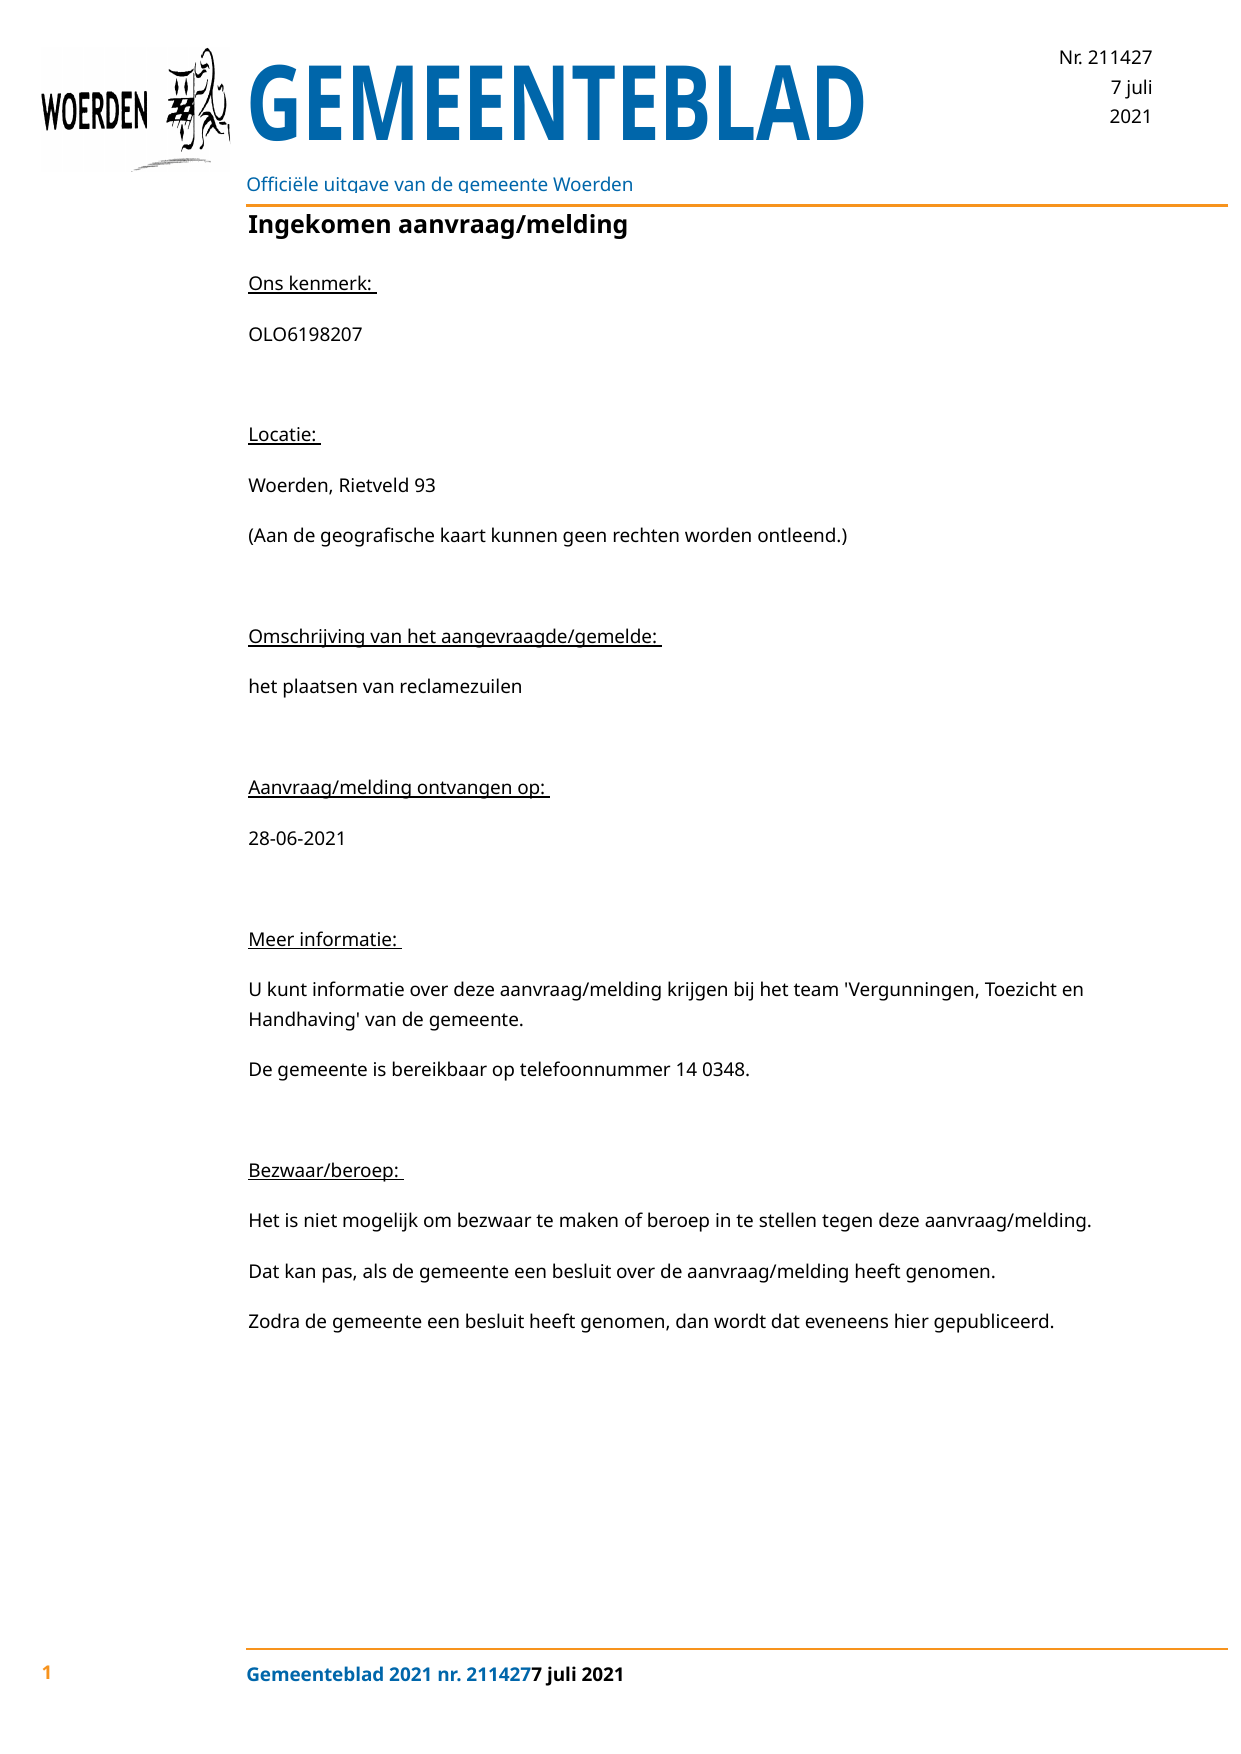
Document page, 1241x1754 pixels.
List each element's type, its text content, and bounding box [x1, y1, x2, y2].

text het plaatsen van reclamezuilen [248, 674, 1152, 699]
text Dat kan pas, als de gemeente een besluit over de aanvraag/melding heeft genomen. [248, 1258, 1152, 1283]
text Het is niet mogelijk om bezwaar te maken of beroep in te stellen tegen deze aanvraag/melding. [248, 1207, 1152, 1233]
text Omschrijving van het aangevraagde/gemelde: [248, 623, 1152, 649]
text 28-06-2021 [248, 825, 1152, 851]
text Bezwaar/beroep: [248, 1157, 1152, 1183]
text U kunt informatie over deze aanvraag/melding krijgen bij het team 'Vergunningen, Toezicht en Handhaving' van de gemeente. [248, 976, 1152, 1031]
text Aanvraag/melding ontvangen op: [248, 774, 1152, 800]
text OLO6198207 [248, 321, 1152, 346]
text Ingekomen aanvraag/melding [248, 207, 1152, 241]
text Ons kenmerk: [248, 270, 1152, 296]
text Zodra de gemeente een besluit heeft genomen, dan wordt dat eveneens hier gepubliceerd. [248, 1308, 1152, 1334]
picture [41, 47, 231, 172]
text Woerden, Rietveld 93 [248, 472, 1152, 498]
text De gemeente is bereikbaar op telefoonnummer 14 0348. [248, 1056, 1152, 1082]
text Meer informatie: [248, 926, 1152, 951]
text (Aan de geografische kaart kunnen geen rechten worden ontleend.) [248, 522, 1152, 548]
text Locatie: [248, 422, 1152, 447]
